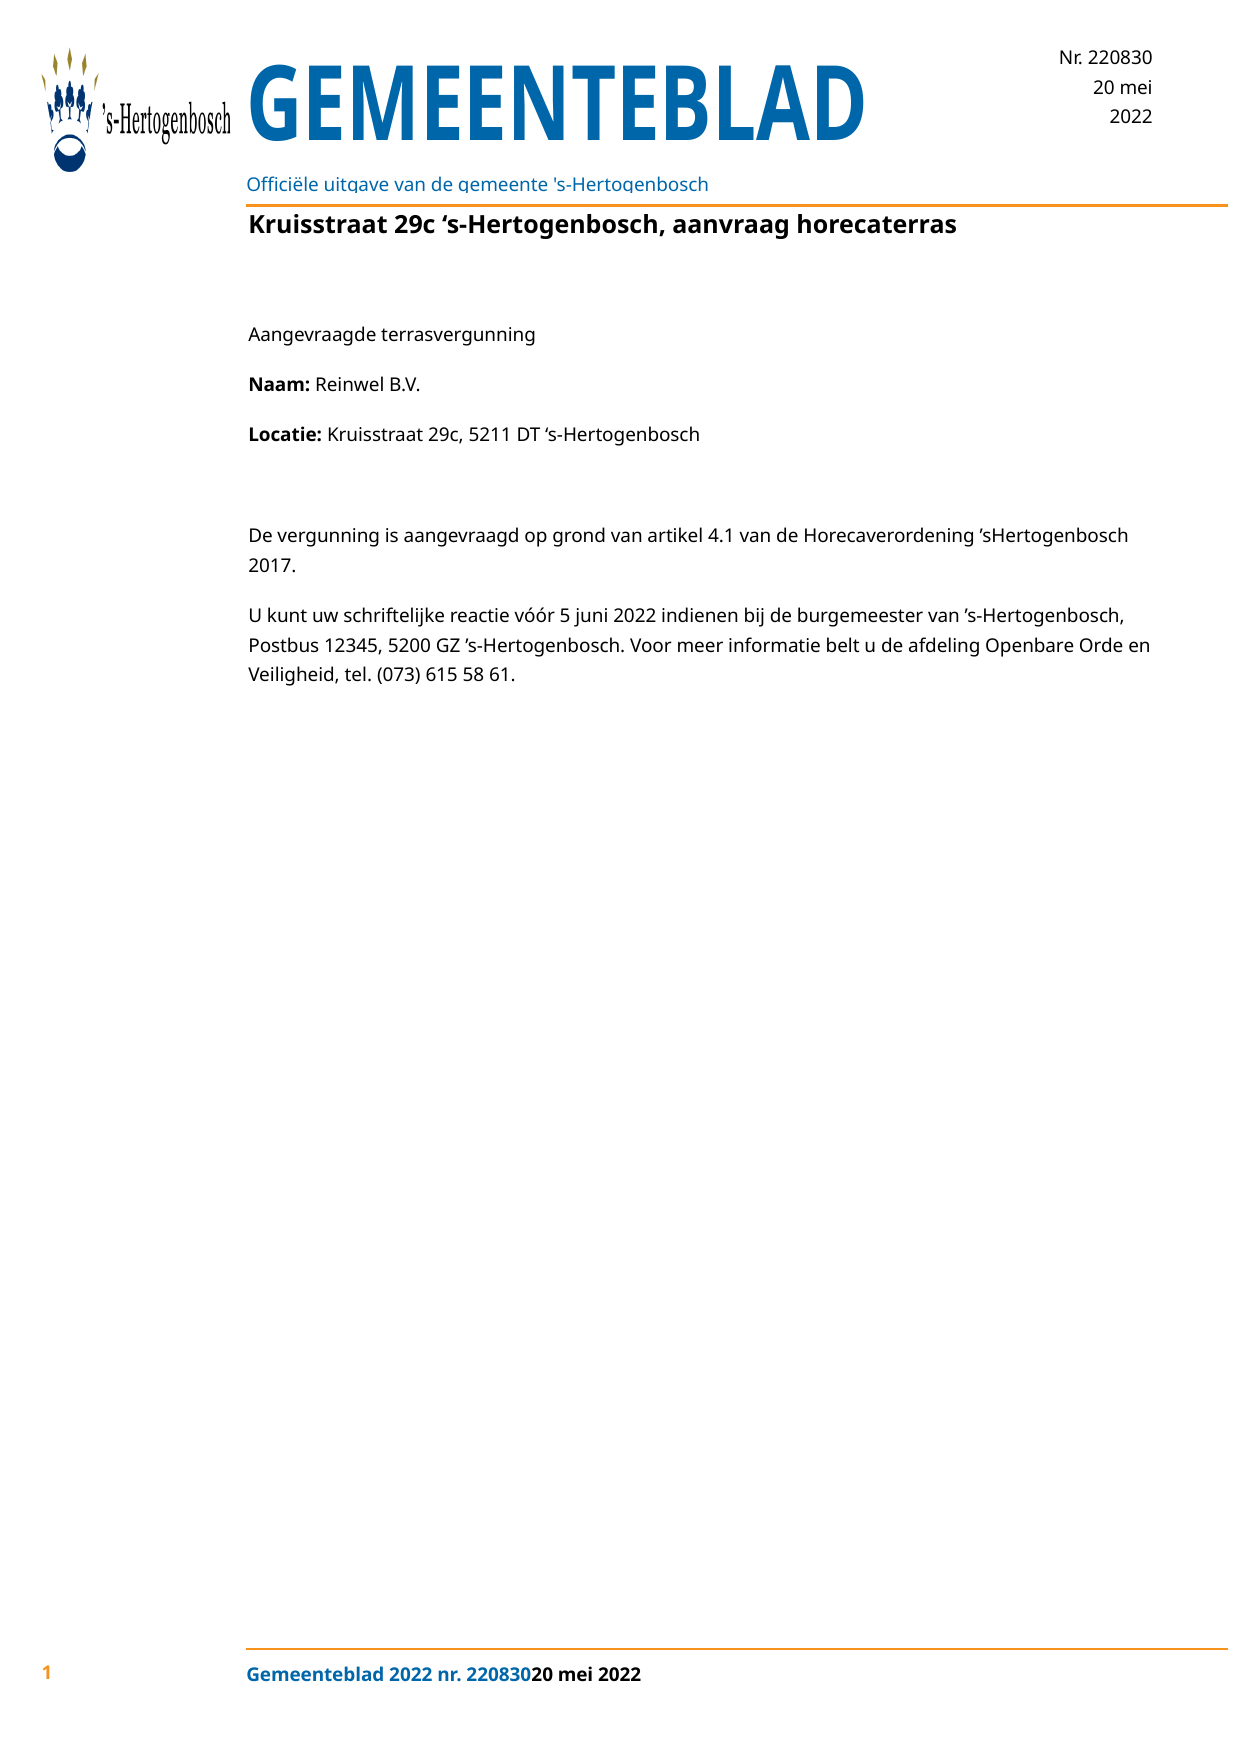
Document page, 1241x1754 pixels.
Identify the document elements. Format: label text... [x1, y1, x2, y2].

picture [41, 47, 231, 172]
text Naam: Reinwel B.V. [248, 371, 1152, 397]
text Kruisstraat 29c ‘s-Hertogenbosch, aanvraag horecaterras [248, 207, 1152, 241]
text U kunt uw schriftelijke reactie vóór 5 juni 2022 indienen bij de burgemeester van ’s-Hertogenbosch, Postbus 12345, 5200 GZ ’s-Hertogenbosch. Voor meer informatie belt u de afdeling Openbare Orde en Veiligheid, tel. (073) 615 58 61. [248, 602, 1152, 687]
text Locatie: Kruisstraat 29c, 5211 DT ‘s-Hertogenbosch [248, 422, 1152, 447]
text Aangevraagde terrasvergunning [248, 321, 1152, 346]
text De vergunning is aangevraagd op grond van artikel 4.1 van de Horecaverordening ’sHertogenbosch 2017. [248, 522, 1152, 578]
